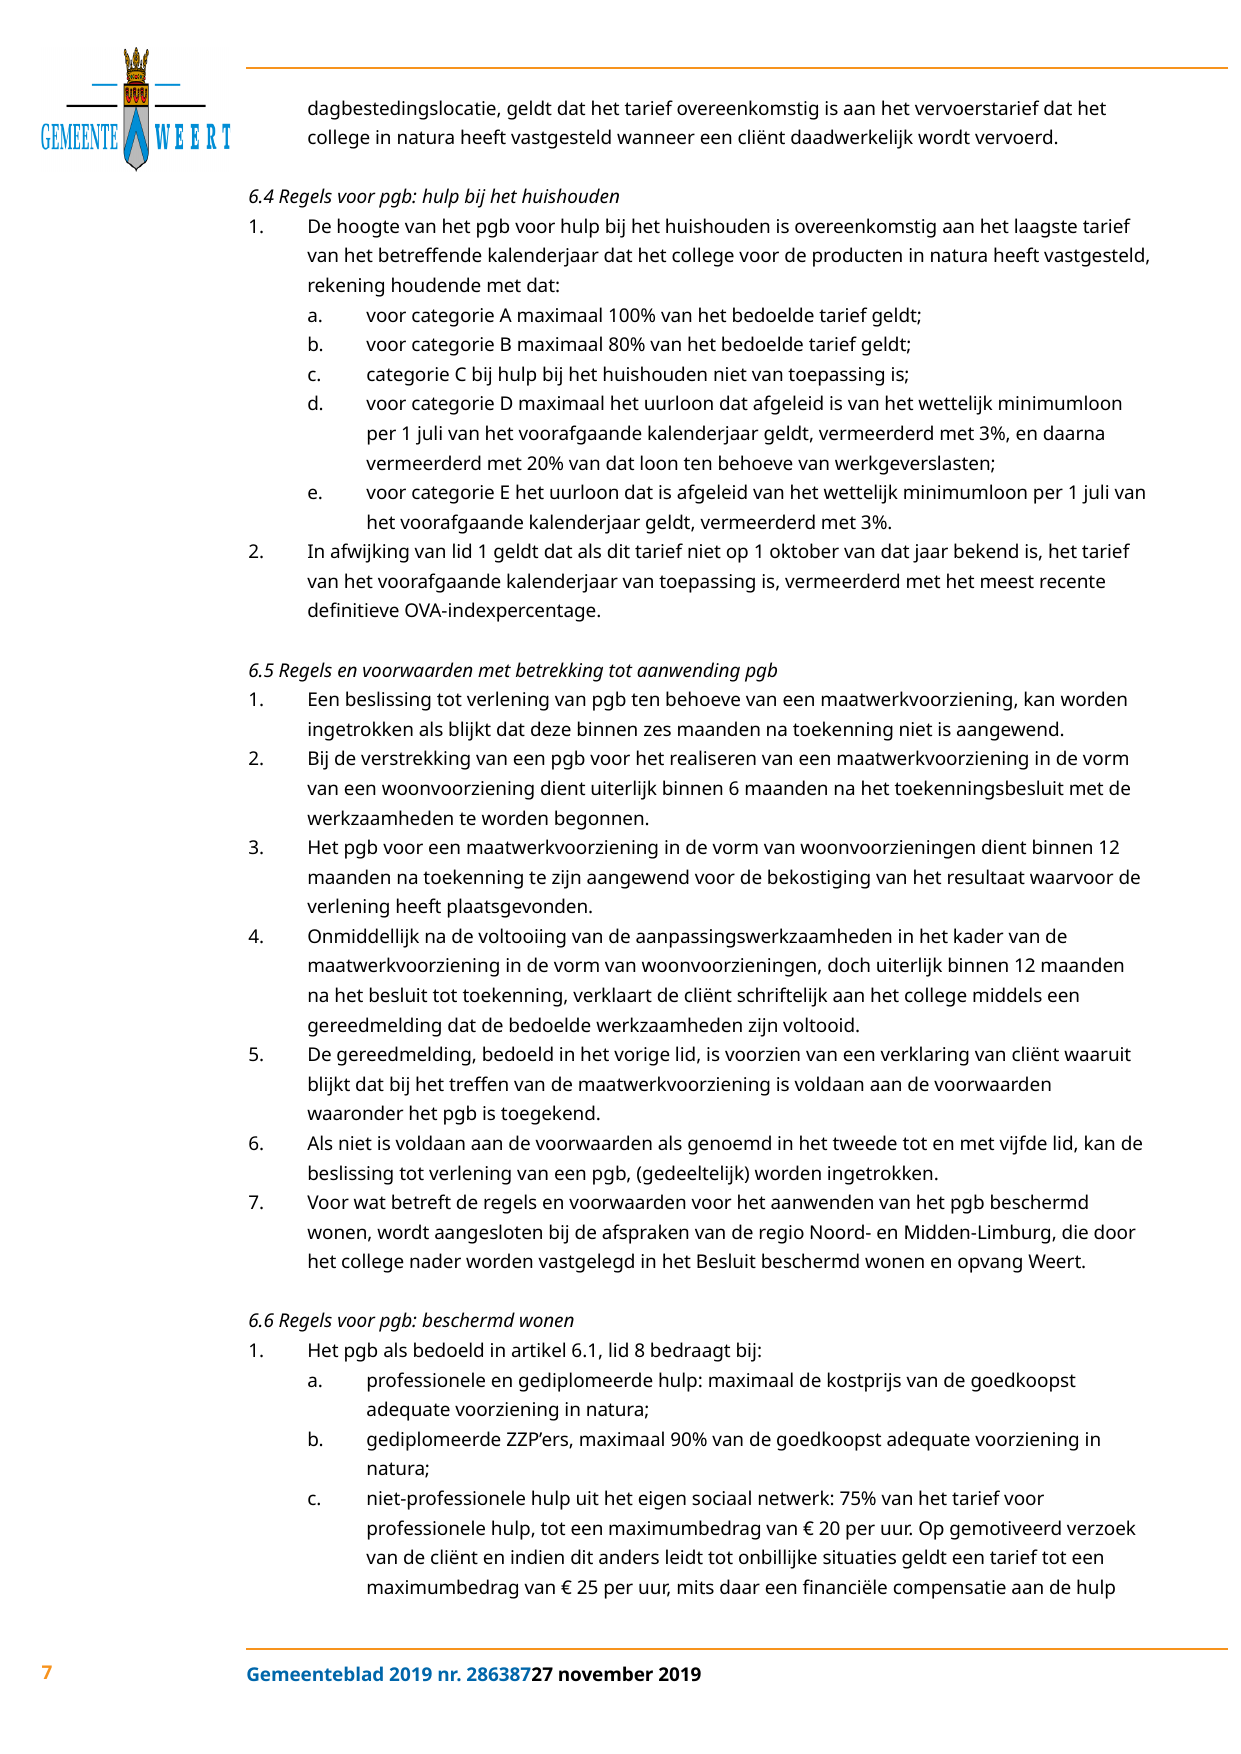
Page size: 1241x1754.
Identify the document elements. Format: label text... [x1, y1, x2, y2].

list voor categorie A maximaal 100% van het bedoelde tarief geldt; [307, 302, 1152, 328]
text 6.6 Regels voor pgb: beschermd wonen [248, 1308, 1152, 1333]
list gediplomeerde ZZP’ers, maximaal 90% van de goedkoopst adequate voorziening in natura; [307, 1426, 1152, 1481]
picture [41, 47, 231, 172]
list Het pgb voor een maatwerkvoorziening in de vorm van woonvoorzieningen dient binnen 12 maanden na toekenning te zijn aangewend voor de bekostiging van het resultaat waarvoor de verlening heeft plaatsgevonden. [248, 834, 1152, 919]
list voor categorie E het uurloon dat is afgeleid van het wettelijk minimumloon per 1 juli van het voorafgaande kalenderjaar geldt, vermeerderd met 3%. [307, 479, 1152, 535]
list voor categorie B maximaal 80% van het bedoelde tarief geldt; [307, 331, 1152, 357]
list In afwijking van lid 1 geldt dat als dit tarief niet op 1 oktober van dat jaar bekend is, het tarief van het voorafgaande kalenderjaar van toepassing is, vermeerderd met het meest recente definitieve OVA-indexpercentage. [248, 538, 1152, 623]
list Bij de verstrekking van een pgb voor het realiseren van een maatwerkvoorziening in de vorm van een woonvoorziening dient uiterlijk binnen 6 maanden na het toekenningsbesluit met de werkzaamheden te worden begonnen. [248, 746, 1152, 831]
list Voor wat betreft de regels en voorwaarden voor het aanwenden van het pgb beschermd wonen, wordt aangesloten bij de afspraken van de regio Noord- en Midden-Limburg, die door het college nader worden vastgelegd in het Besluit beschermd wonen en opvang Weert. [248, 1189, 1152, 1274]
list Een beslissing tot verlening van pgb ten behoeve van een maatwerkvoorziening, kan worden ingetrokken als blijkt dat deze binnen zes maanden na toekenning niet is aangewend. [248, 686, 1152, 742]
list De gereedmelding, bedoeld in het vorige lid, is voorzien van een verklaring van cliënt waaruit blijkt dat bij het treffen van de maatwerkvoorziening is voldaan aan de voorwaarden waaronder het pgb is toegekend. [248, 1041, 1152, 1126]
list voor categorie D maximaal het uurloon dat afgeleid is van het wettelijk minimumloon per 1 juli van het voorafgaande kalenderjaar geldt, vermeerderd met 3%, en daarna vermeerderd met 20% van dat loon ten behoeve van werkgeverslasten; [307, 391, 1152, 476]
list Het pgb als bedoeld in artikel 6.1, lid 8 bedraagt bij: [248, 1337, 1152, 1363]
list Onmiddellijk na de voltooiing van de aanpassingswerkzaamheden in het kader van de maatwerkvoorziening in de vorm van woonvoorzieningen, doch uiterlijk binnen 12 maanden na het besluit tot toekenning, verklaart de cliënt schriftelijk aan het college middels een gereedmelding dat de bedoelde werkzaamheden zijn voltooid. [248, 923, 1152, 1038]
list Als niet is voldaan aan de voorwaarden als genoemd in het tweede tot en met vijfde lid, kan de beslissing tot verlening van een pgb, (gedeeltelijk) worden ingetrokken. [248, 1130, 1152, 1186]
list niet-professionele hulp uit het eigen sociaal netwerk: 75% van het tarief voor professionele hulp, tot een maximumbedrag van € 20 per uur. Op gemotiveerd verzoek van de cliënt en indien dit anders leidt tot onbillijke situaties geldt een tarief tot een maximumbedrag van € 25 per uur, mits daar een financiële compensatie aan de hulp [307, 1485, 1152, 1600]
list professionele en gediplomeerde hulp: maximaal de kostprijs van de goedkoopst adequate voorziening in natura; [307, 1367, 1152, 1422]
list De hoogte van het pgb voor hulp bij het huishouden is overeenkomstig aan het laagste tarief van het betreffende kalenderjaar dat het college voor de producten in natura heeft vastgesteld, rekening houdende met dat: [248, 213, 1152, 298]
list categorie C bij hulp bij het huishouden niet van toepassing is; [307, 361, 1152, 387]
text 6.4 Regels voor pgb: hulp bij het huishouden [248, 183, 1152, 209]
list dagbestedingslocatie, geldt dat het tarief overeenkomstig is aan het vervoerstarief dat het college in natura heeft vastgesteld wanneer een cliënt daadwerkelijk wordt vervoerd. [248, 95, 1152, 150]
text 6.5 Regels en voorwaarden met betrekking tot aanwending pgb [248, 657, 1152, 683]
